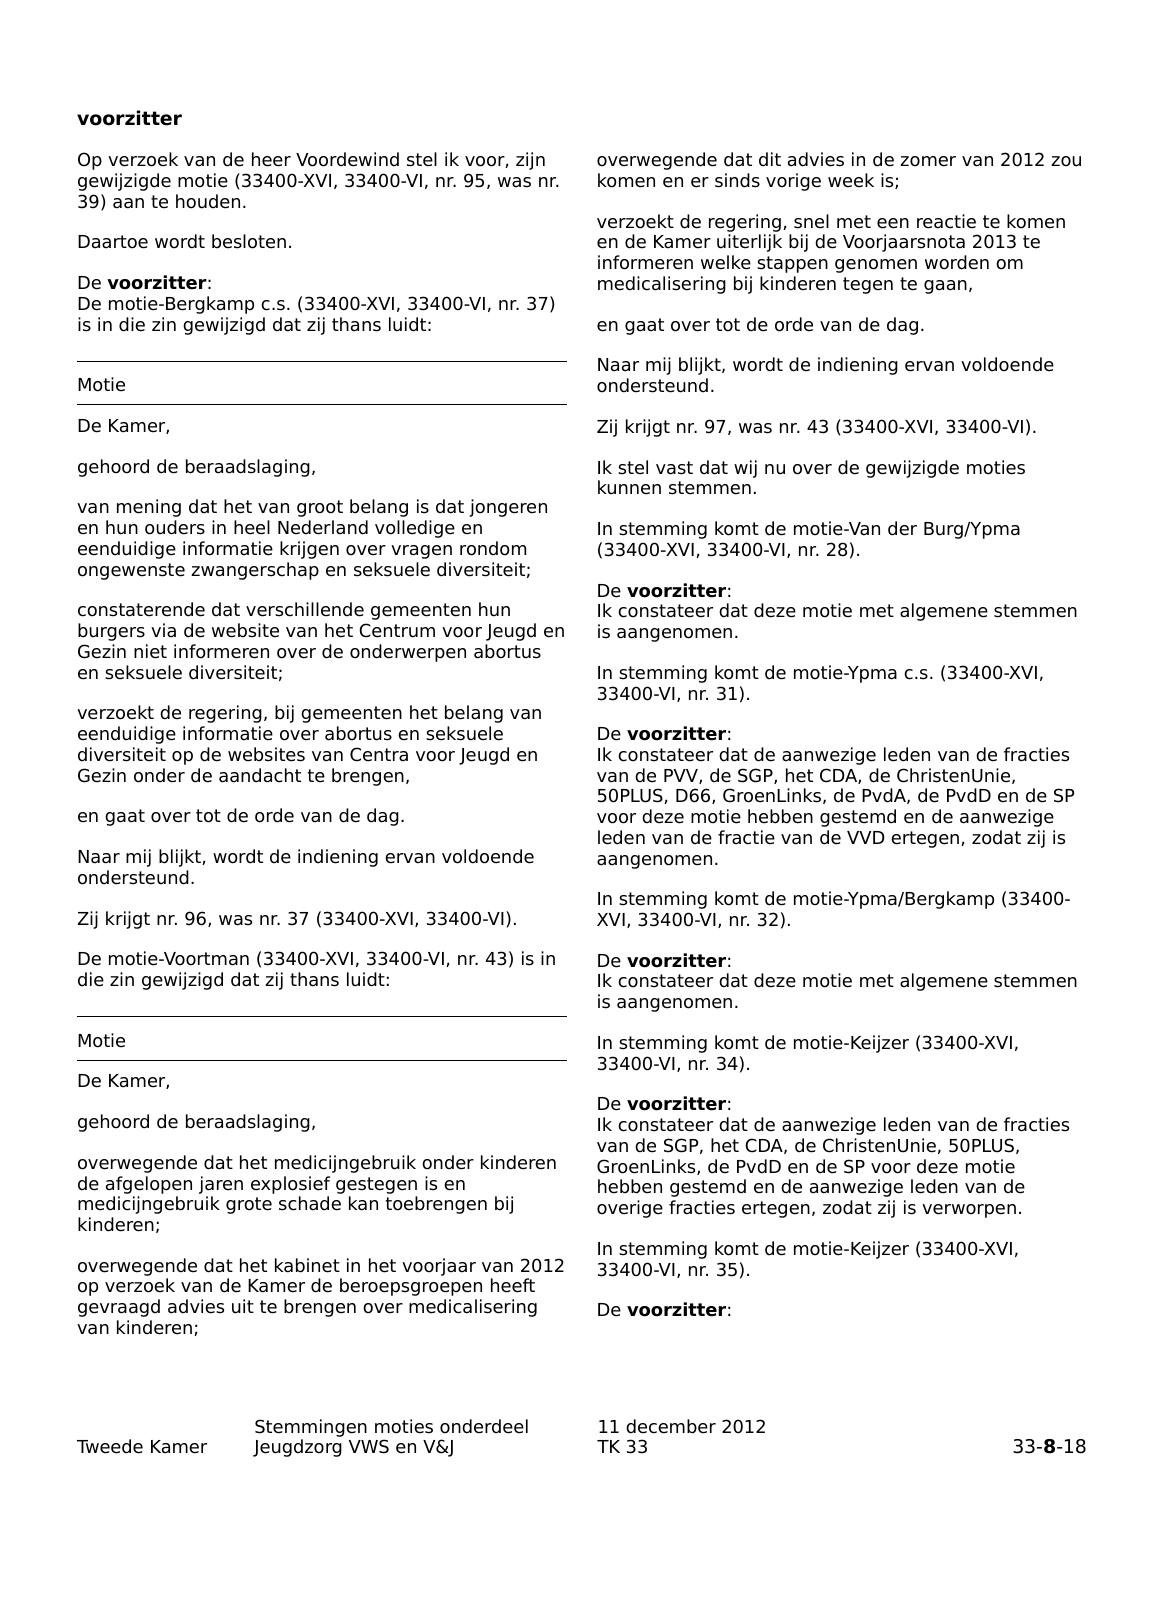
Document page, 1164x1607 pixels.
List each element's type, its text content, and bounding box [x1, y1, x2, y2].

text De voorzitter: [596, 1094, 1087, 1115]
text Ik constateer dat de aanwezige leden van de fracties van de SGP, het CDA, de ChristenUnie, 50PLUS, GroenLinks, de PvdD en de SP voor deze motie hebben gestemd en de aanwezige leden van de overige fracties ertegen, zodat zij is verworpen. [596, 1115, 1087, 1219]
text overwegende dat het medicijngebruik onder kinderen de afgelopen jaren explosief gestegen is en medicijngebruik grote schade kan toebrengen bij kinderen; [77, 1153, 567, 1236]
text Ik constateer dat deze motie met algemene stemmen is aangenomen. [596, 971, 1087, 1013]
text verzoekt de regering, bij gemeenten het belang van eenduidige informatie over abortus en seksuele diversiteit op de websites van Centra voor Jeugd en Gezin onder de aandacht te brengen, [77, 703, 567, 786]
text Ik constateer dat deze motie met algemene stemmen is aangenomen. [596, 601, 1087, 643]
text Ik stel vast dat wij nu over de gewijzigde moties kunnen stemmen. [596, 457, 1087, 499]
text van mening dat het van groot belang is dat jongeren en hun ouders in heel Nederland volledige en eenduidige informatie krijgen over vragen rondom ongewenste zwangerschap en seksuele diversiteit; [77, 497, 567, 580]
text De Kamer, [77, 416, 567, 437]
text verzoekt de regering, snel met een reactie te komen en de Kamer uiterlijk bij de Voorjaarsnota 2013 te informeren welke stappen genomen worden om medicalisering bij kinderen tegen te gaan, [596, 212, 1087, 294]
text De Kamer, [77, 1071, 567, 1092]
text constaterende dat verschillende gemeenten hun burgers via de website van het Centrum voor Jeugd en Gezin niet informeren over de onderwerpen abortus en seksuele diversiteit; [77, 600, 567, 683]
text De voorzitter: [596, 951, 1087, 971]
text en gaat over tot de orde van de dag. [596, 314, 1087, 335]
text Ik constateer dat de aanwezige leden van de fracties van de PVV, de SGP, het CDA, de ChristenUnie, 50PLUS, D66, GroenLinks, de PvdA, de PvdD en de SP voor deze motie hebben gestemd en de aanwezige leden van de fractie van de VVD ertegen, zodat zij is aangenomen. [596, 745, 1087, 869]
text gehoord de beraadslaging, [77, 457, 567, 477]
text De voorzitter: [77, 273, 567, 294]
text en gaat over tot de orde van de dag. [77, 806, 567, 827]
text In stemming komt de motie-Van der Burg/Ypma (33400-XVI, 33400-VI, nr. 28). [596, 519, 1087, 560]
text De motie-Voortman (33400-XVI, 33400-VI, nr. 43) is in die zin gewijzigd dat zij thans luidt: [77, 949, 567, 991]
text Zij krijgt nr. 96, was nr. 37 (33400-XVI, 33400-VI). [77, 908, 567, 929]
text In stemming komt de motie-Keijzer (33400-XVI, 33400-VI, nr. 35). [596, 1239, 1087, 1280]
text Naar mij blijkt, wordt de indiening ervan voldoende ondersteund. [596, 355, 1087, 397]
text De voorzitter: [596, 580, 1087, 601]
text gehoord de beraadslaging, [77, 1112, 567, 1133]
text In stemming komt de motie-Ypma c.s. (33400-XVI, 33400-VI, nr. 31). [596, 663, 1087, 704]
text In stemming komt de motie-Ypma/Bergkamp (33400-XVI, 33400-VI, nr. 32). [596, 889, 1087, 931]
text Motie [77, 1030, 567, 1051]
text Motie [77, 375, 567, 396]
text Daartoe wordt besloten. [77, 232, 567, 253]
text overwegende dat het kabinet in het voorjaar van 2012 op verzoek van de Kamer de beroepsgroepen heeft gevraagd advies uit te brengen over medicalisering van kinderen; [77, 1256, 567, 1338]
text Zij krijgt nr. 97, was nr. 43 (33400-XVI, 33400-VI). [596, 417, 1087, 437]
text Op verzoek van de heer Voordewind stel ik voor, zijn gewijzigde motie (33400-XVI, 33400-VI, nr. 95, was nr. 39) aan te houden. [77, 150, 567, 212]
text Naar mij blijkt, wordt de indiening ervan voldoende ondersteund. [77, 847, 567, 888]
text De motie-Bergkamp c.s. (33400-XVI, 33400-VI, nr. 37) is in die zin gewijzigd dat zij thans luidt: [77, 294, 567, 335]
text De voorzitter: [596, 724, 1087, 745]
text In stemming komt de motie-Keijzer (33400-XVI, 33400-VI, nr. 34). [596, 1033, 1087, 1074]
text overwegende dat dit advies in de zomer van 2012 zou komen en er sinds vorige week is; [596, 150, 1087, 192]
text De voorzitter: [596, 1300, 1087, 1321]
